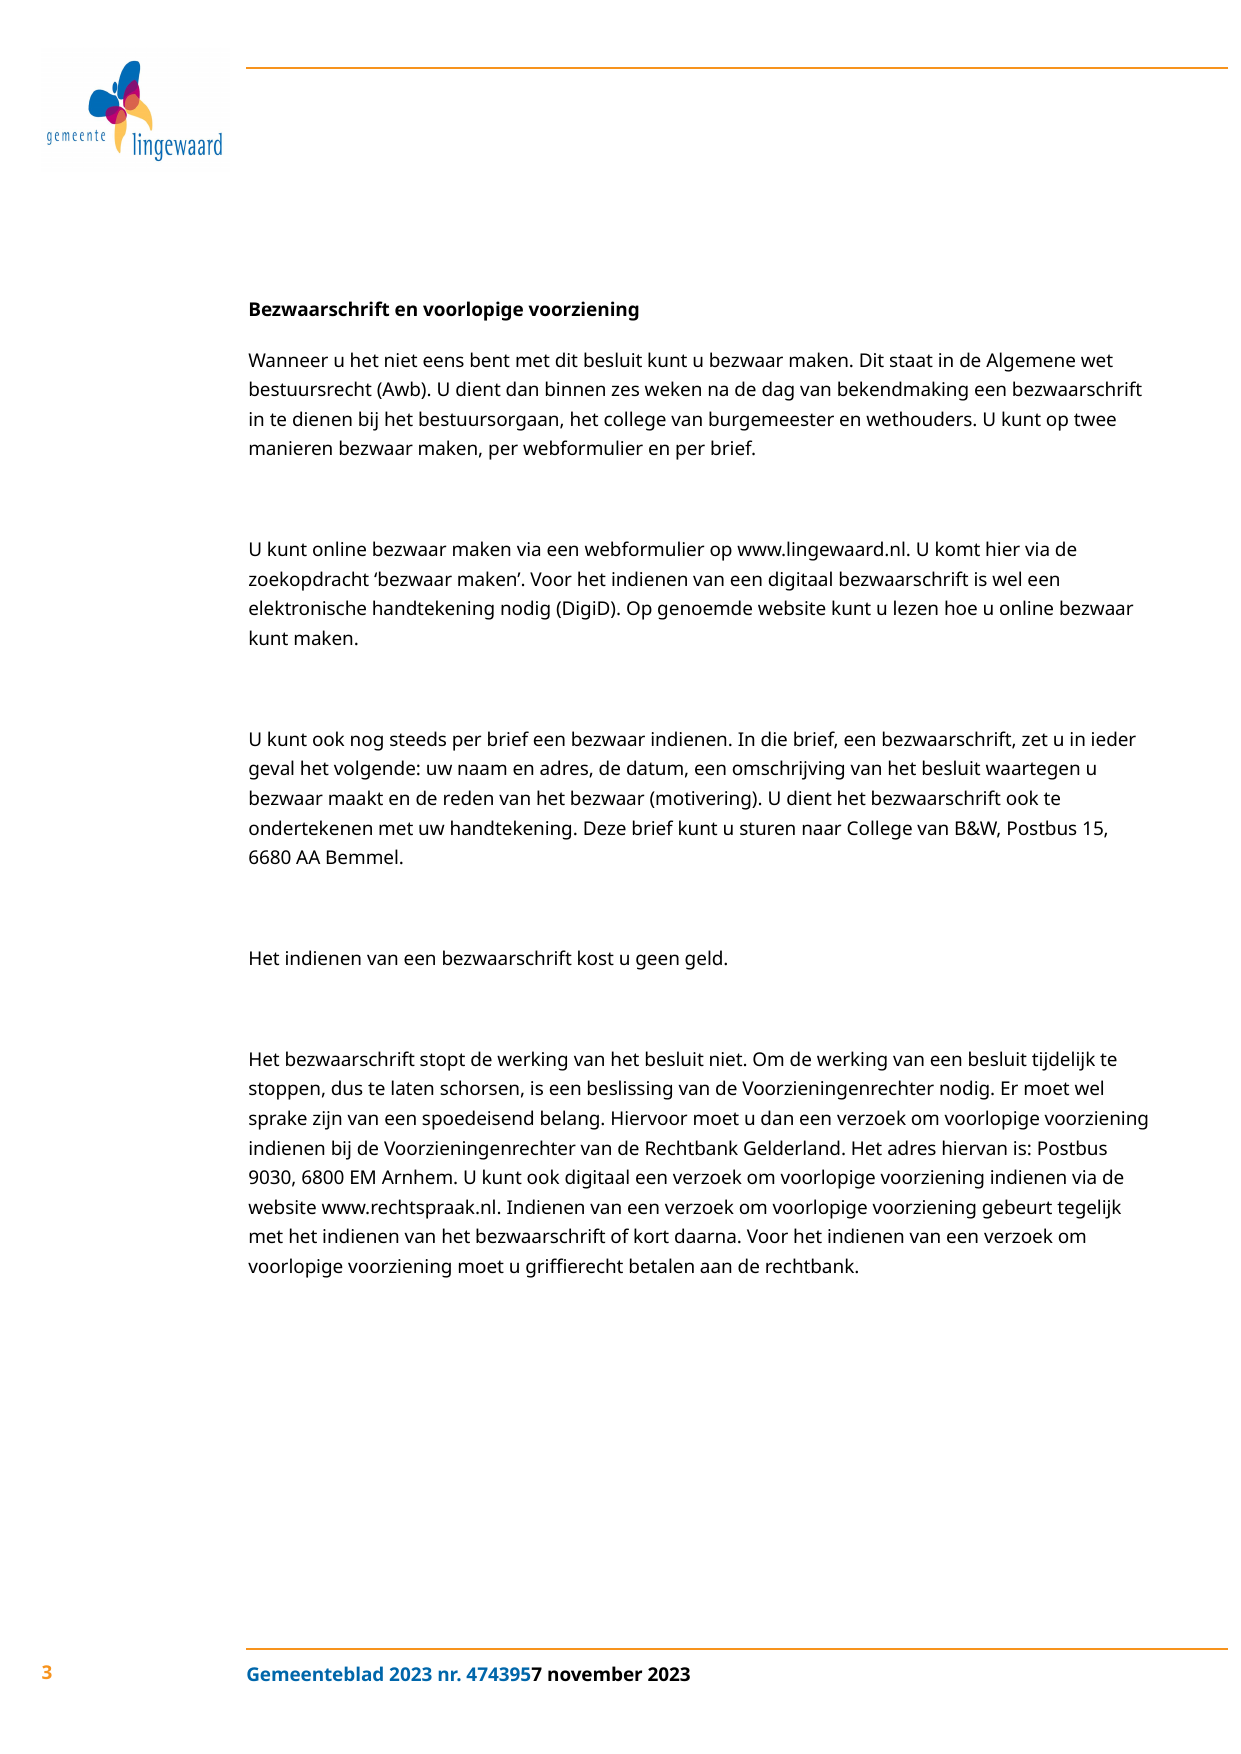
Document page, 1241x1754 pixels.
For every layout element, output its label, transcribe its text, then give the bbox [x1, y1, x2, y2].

text U kunt ook nog steeds per brief een bezwaar indienen. In die brief, een bezwaarschrift, zet u in ieder geval het volgende: uw naam en adres, de datum, een omschrijving van het besluit waartegen u bezwaar maakt en de reden van het bezwaar (motivering). U dient het bezwaarschrift ook te ondertekenen met uw handtekening. Deze brief kunt u sturen naar College van B&W, Postbus 15, 6680 AA Bemmel. [248, 726, 1152, 870]
text Het bezwaarschrift stopt de werking van het besluit niet. Om de werking van een besluit tijdelijk te stoppen, dus te laten schorsen, is een beslissing van de Voorzieningenrechter nodig. Er moet wel sprake zijn van een spoedeisend belang. Hiervoor moet u dan een verzoek om voorlopige voorziening indienen bij de Voorzieningenrechter van de Rechtbank Gelderland. Het adres hiervan is: Postbus 9030, 6800 EM Arnhem. U kunt ook digitaal een verzoek om voorlopige voorziening indienen via de website www.rechtspraak.nl. Indienen van een verzoek om voorlopige voorziening gebeurt tegelijk met het indienen van het bezwaarschrift of kort daarna. Voor het indienen van een verzoek om voorlopige voorziening moet u griffierecht betalen aan de rechtbank. [248, 1046, 1152, 1279]
text Het indienen van een bezwaarschrift kost u geen geld. [248, 945, 1152, 971]
text Bezwaarschrift en voorlopige voorziening [248, 296, 1152, 322]
text Wanneer u het niet eens bent met dit besluit kunt u bezwaar maken. Dit staat in de Algemene wet bestuursrecht (Awb). U dient dan binnen zes weken na de dag van bekendmaking een bezwaarschrift in te dienen bij het bestuursorgaan, het college van burgemeester en wethouders. U kunt op twee manieren bezwaar maken, per webformulier en per brief. [248, 347, 1152, 461]
text U kunt online bezwaar maken via een webformulier op www.lingewaard.nl. U komt hier via de zoekopdracht ‘bezwaar maken’. Voor het indienen van een digitaal bezwaarschrift is wel een elektronische handtekening nodig (DigiD). Op genoemde website kunt u lezen hoe u online bezwaar kunt maken. [248, 536, 1152, 651]
picture [41, 47, 231, 172]
